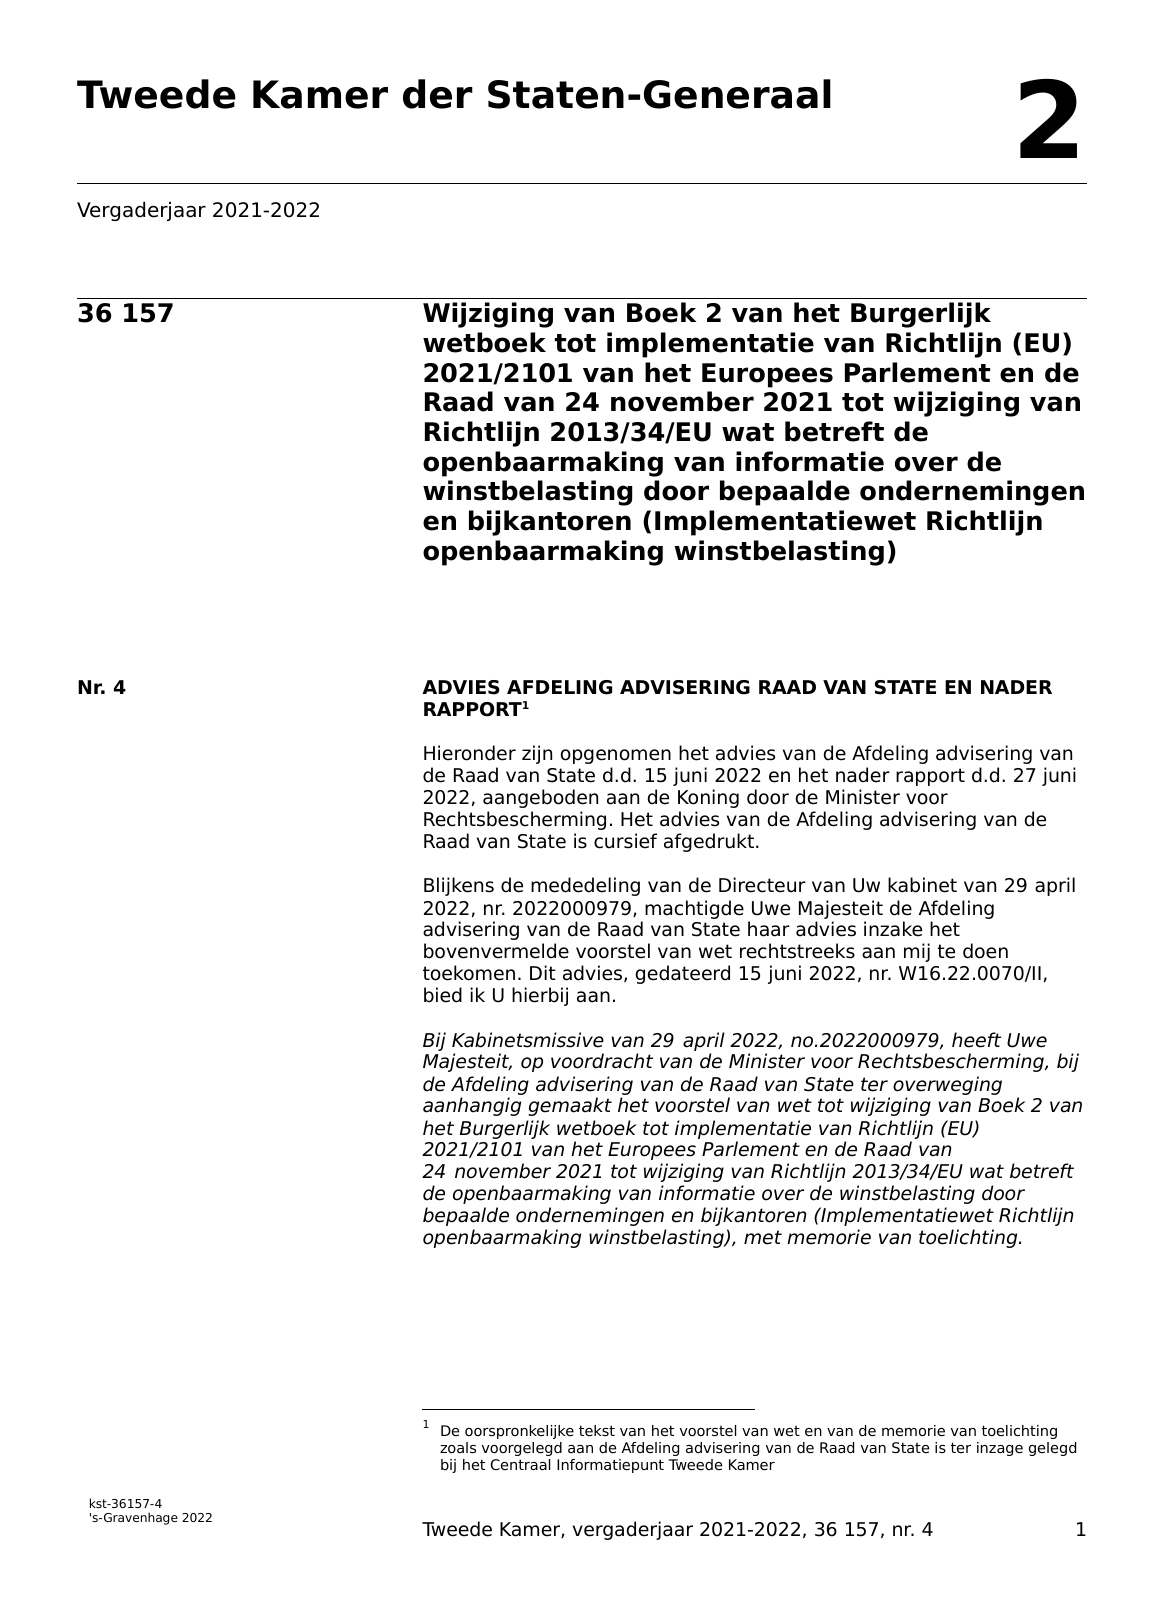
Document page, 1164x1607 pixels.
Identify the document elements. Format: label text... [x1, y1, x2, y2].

text kst-36157-4 [88, 1497, 323, 1511]
subtitle 36 157 Wijziging van Boek 2 van het Burgerlijk wetboek tot implementatie van Richtlijn (EU) 2021/2101 van het Europees Parlement en de Raad van 24 november 2021 tot wijziging van Richtlijn 2013/34/EU wat betreft de openbaarmaking van informatie over de winstbelasting door bepaalde ondernemingen en bijkantoren (Implementatiewet Richtlijn openbaarmaking winstbelasting) [77, 299, 1087, 566]
table_header 2 [886, 59, 1087, 183]
subtitle Nr. 4 ADVIES AFDELING ADVISERING RAAD VAN STATE EN NADER RAPPORT [77, 677, 1087, 721]
text Bij Kabinetsmissive van 29 april 2022, no.2022000979, heeft Uwe Majesteit, op voordracht van de Minister voor Rechtsbescherming, bij de Afdeling advisering van de Raad van State ter overweging aanhangig gemaakt het voorstel van wet tot wijziging van Boek 2 van het Burgerlijk wetboek tot implementatie van Richtlijn (EU) 2021/2101 van het Europees Parlement en de Raad van 24 november 2021 tot wijziging van Richtlijn 2013/34/EU wat betreft de openbaarmaking van informatie over de winstbelasting door bepaalde ondernemingen en bijkantoren (Implementatiewet Richtlijn openbaarmaking winstbelasting), met memorie van toelichting. [422, 1029, 1087, 1249]
table_cell Vergaderjaar 2021-2022 [77, 184, 1087, 298]
text Blijkens de mededeling van de Directeur van Uw kabinet van 29 april 2022, nr. 2022000979, machtigde Uwe Majesteit de Afdeling advisering van de Raad van State haar advies inzake het bovenvermelde voorstel van wet rechtstreeks aan mij te doen toekomen. Dit advies, gedateerd 15 juni 2022, nr. W16.22.0070/II, bied ik U hierbij aan. [422, 875, 1087, 1007]
text Hieronder zijn opgenomen het advies van de Afdeling advisering van de Raad van State d.d. 15 juni 2022 en het nader rapport d.d. 27 juni 2022, aangeboden aan de Koning door de Minister voor Rechtsbescherming. Het advies van de Afdeling advisering van de Raad van State is cursief afgedrukt. [422, 743, 1087, 853]
text 's-Gravenhage 2022 [88, 1511, 323, 1525]
table_header Tweede Kamer der Staten-Generaal [77, 59, 886, 183]
text De oorspronkelijke tekst van het voorstel van wet en van de memorie van toelichting zoals voorgelegd aan de Afdeling advisering van de Raad van State is ter inzage gelegd bij het Centraal Informatiepunt Tweede Kamer [422, 1418, 1087, 1474]
